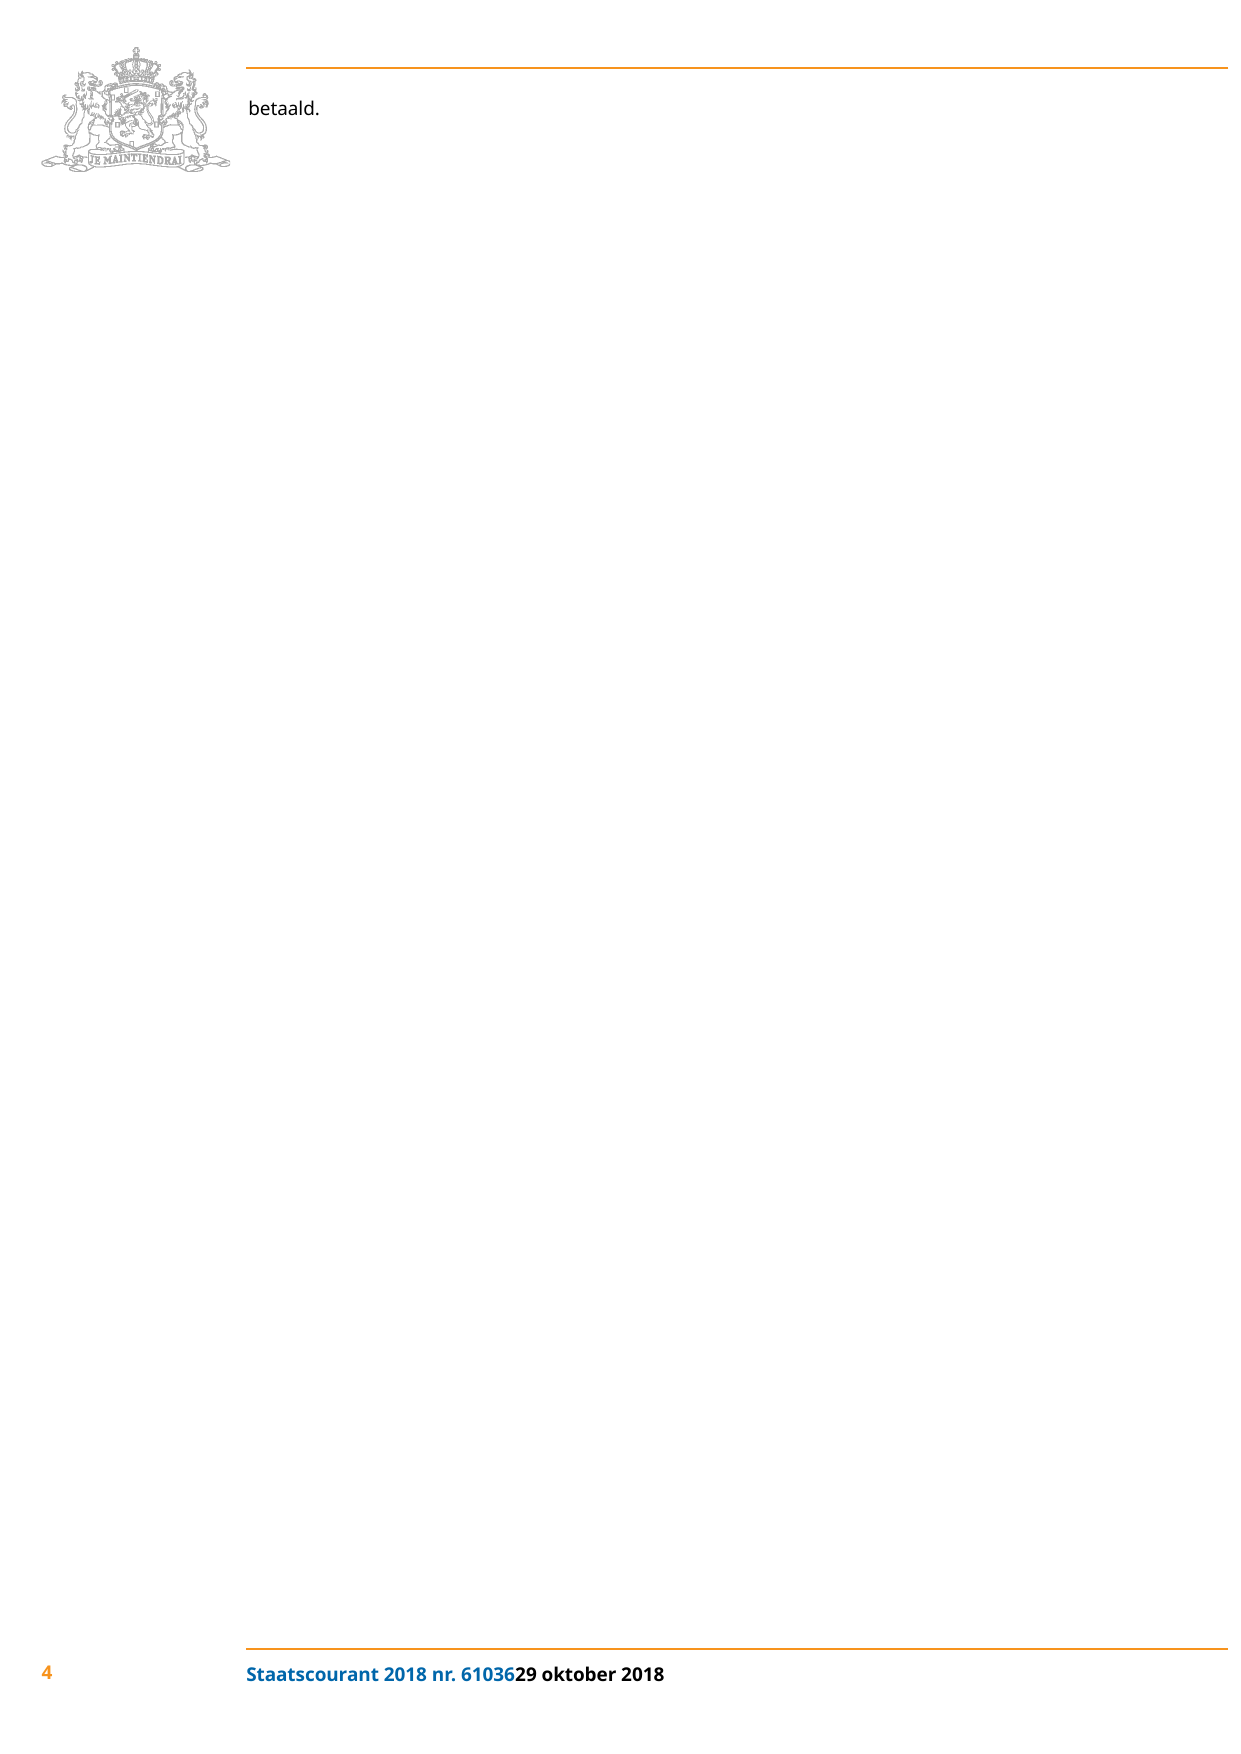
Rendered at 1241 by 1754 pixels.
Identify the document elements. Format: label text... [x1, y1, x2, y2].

picture [41, 47, 231, 172]
text betaald. [248, 95, 1152, 121]
